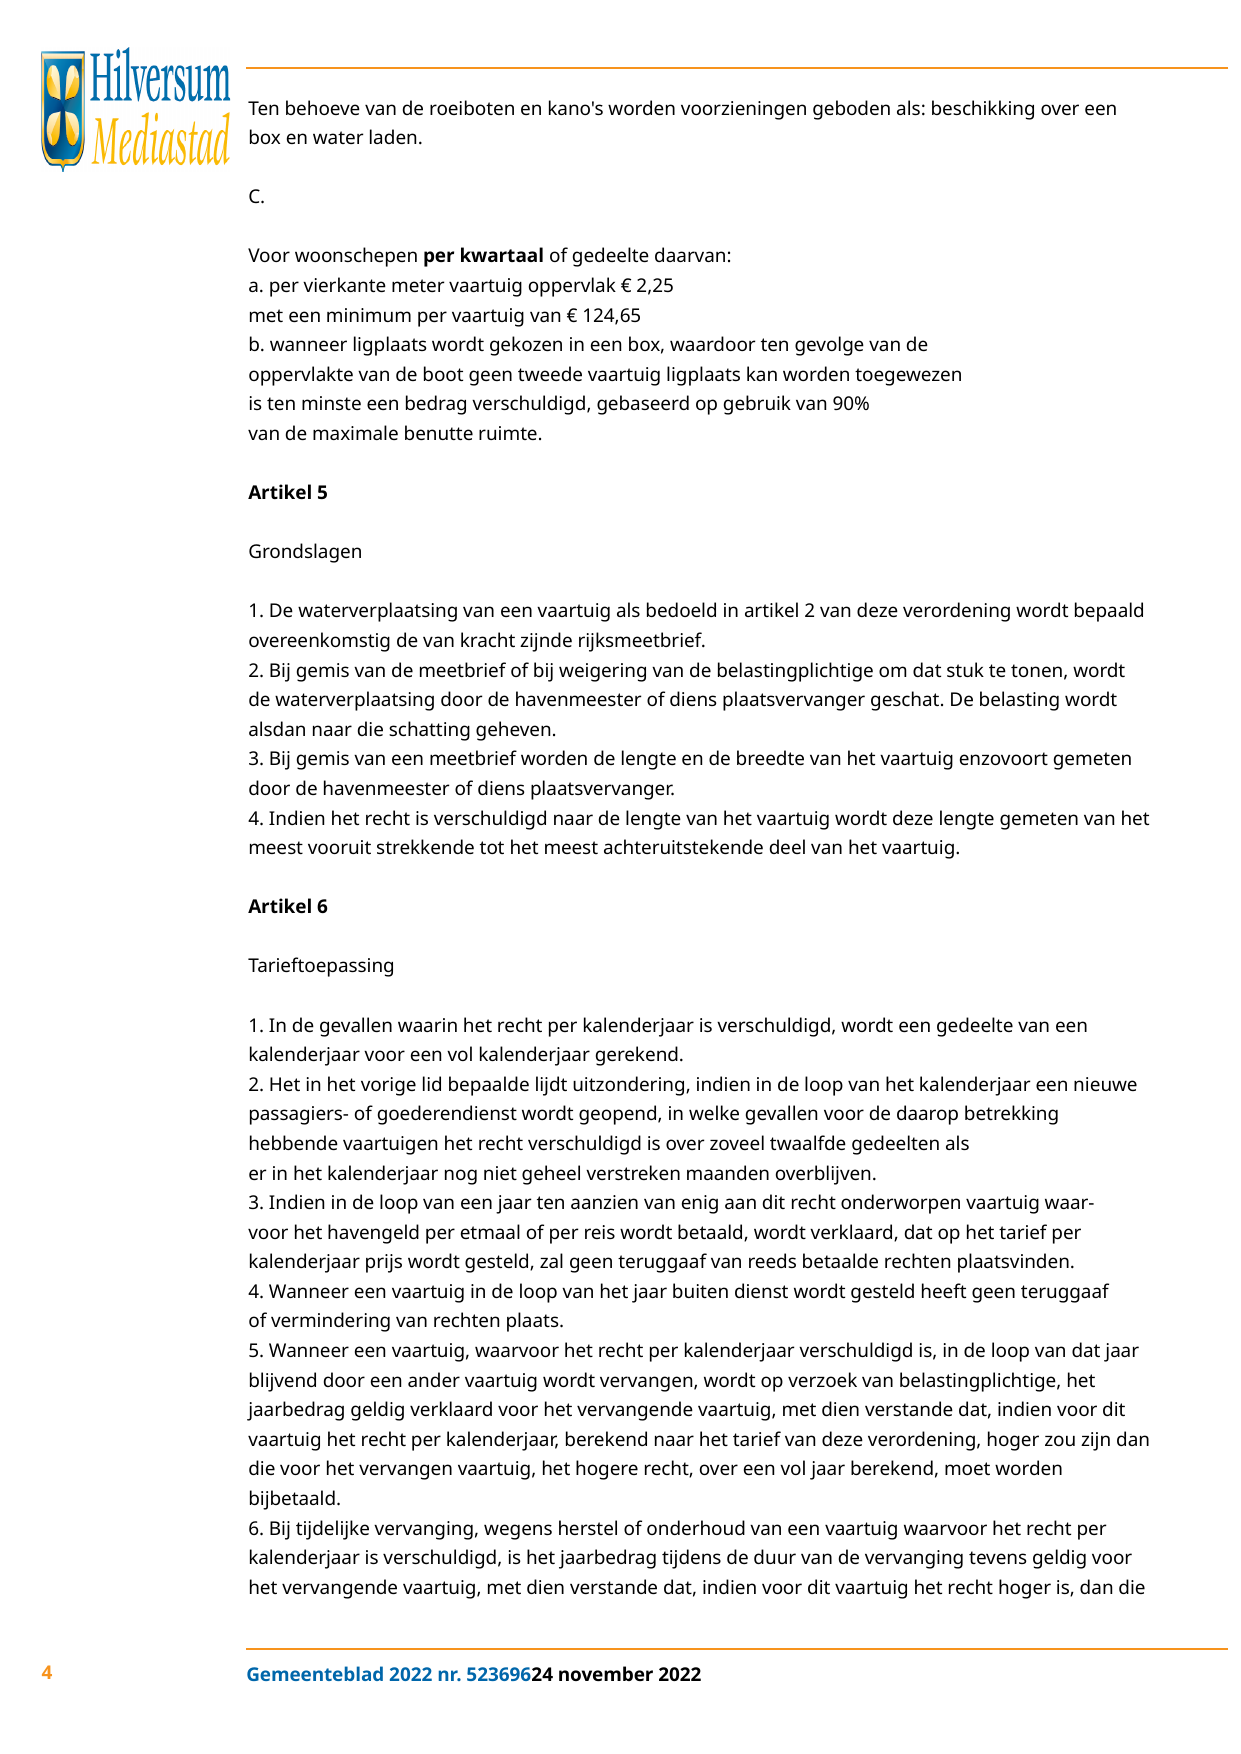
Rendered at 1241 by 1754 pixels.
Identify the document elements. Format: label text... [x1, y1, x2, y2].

text 1. In de gevallen waarin het recht per kalenderjaar is verschuldigd, wordt een gedeelte van een kalenderjaar voor een vol kalenderjaar gerekend. [248, 1012, 1152, 1067]
text C. [248, 183, 1152, 209]
text 1. De waterverplaatsing van een vaartuig als bedoeld in artikel 2 van deze verordening wordt bepaald overeenkomstig de van kracht zijnde rijksmeetbrief. [248, 598, 1152, 653]
text Artikel 5 [248, 479, 1152, 505]
text van de maximale benutte ruimte. [248, 420, 1152, 446]
text met een minimum per vaartuig van € 124,65 [248, 302, 1152, 328]
text er in het kalenderjaar nog niet geheel verstreken maanden overblijven. [248, 1160, 1152, 1186]
text Grondslagen [248, 538, 1152, 564]
text is ten minste een bedrag verschuldigd, gebaseerd op gebruik van 90% [248, 391, 1152, 416]
text b. wanneer ligplaats wordt gekozen in een box, waardoor ten gevolge van de [248, 331, 1152, 357]
text 3. Indien in de loop van een jaar ten aanzien van enig aan dit recht onderworpen vaartuig waar- [248, 1189, 1152, 1215]
text 2. Het in het vorige lid bepaalde lijdt uitzondering, indien in de loop van het kalenderjaar een nieuwe passagiers- of goederendienst wordt geopend, in welke gevallen voor de daarop betrekking hebbende vaartuigen het recht verschuldigd is over zoveel twaalfde gedeelten als [248, 1071, 1152, 1156]
text 4. Wanneer een vaartuig in de loop van het jaar buiten dienst wordt gesteld heeft geen teruggaaf [248, 1278, 1152, 1304]
text 3. Bij gemis van een meetbrief worden de lengte en de breedte van het vaartuig enzovoort gemeten door de havenmeester of diens plaatsvervanger. [248, 746, 1152, 801]
text 2. Bij gemis van de meetbrief of bij weigering van de belastingplichtige om dat stuk te tonen, wordt de waterverplaatsing door de havenmeester of diens plaatsvervanger geschat. De belasting wordt alsdan naar die schatting geheven. [248, 657, 1152, 742]
text Artikel 6 [248, 893, 1152, 919]
text oppervlakte van de boot geen tweede vaartuig ligplaats kan worden toegewezen [248, 361, 1152, 387]
text voor het havengeld per etmaal of per reis wordt betaald, wordt verklaard, dat op het tarief per kalenderjaar prijs wordt gesteld, zal geen teruggaaf van reeds betaalde rechten plaatsvinden. [248, 1219, 1152, 1274]
text 4. Indien het recht is verschuldigd naar de lengte van het vaartuig wordt deze lengte gemeten van het meest vooruit strekkende tot het meest achteruitstekende deel van het vaartuig. [248, 805, 1152, 860]
text 6. Bij tijdelijke vervanging, wegens herstel of onderhoud van een vaartuig waarvoor het recht per kalenderjaar is verschuldigd, is het jaarbedrag tijdens de duur van de vervanging tevens geldig voor het vervangende vaartuig, met dien verstande dat, indien voor dit vaartuig het recht hoger is, dan die [248, 1515, 1152, 1600]
text 5. Wanneer een vaartuig, waarvoor het recht per kalenderjaar verschuldigd is, in de loop van dat jaar blijvend door een ander vaartuig wordt vervangen, wordt op verzoek van belastingplichtige, het jaarbedrag geldig verklaard voor het vervangende vaartuig, met dien verstande dat, indien voor dit vaartuig het recht per kalenderjaar, berekend naar het tarief van deze verordening, hoger zou zijn dan die voor het vervangen vaartuig, het hogere recht, over een vol jaar berekend, moet worden bijbetaald. [248, 1337, 1152, 1511]
text a. per vierkante meter vaartuig oppervlak € 2,25 [248, 272, 1152, 298]
text Tarieftoepassing [248, 953, 1152, 978]
text Ten behoeve van de roeiboten en kano's worden voorzieningen geboden als: beschikking over een box en water laden. [248, 95, 1152, 150]
picture [41, 47, 231, 172]
text Voor woonschepen per kwartaal of gedeelte daarvan: [248, 243, 1152, 268]
text of vermindering van rechten plaats. [248, 1308, 1152, 1333]
